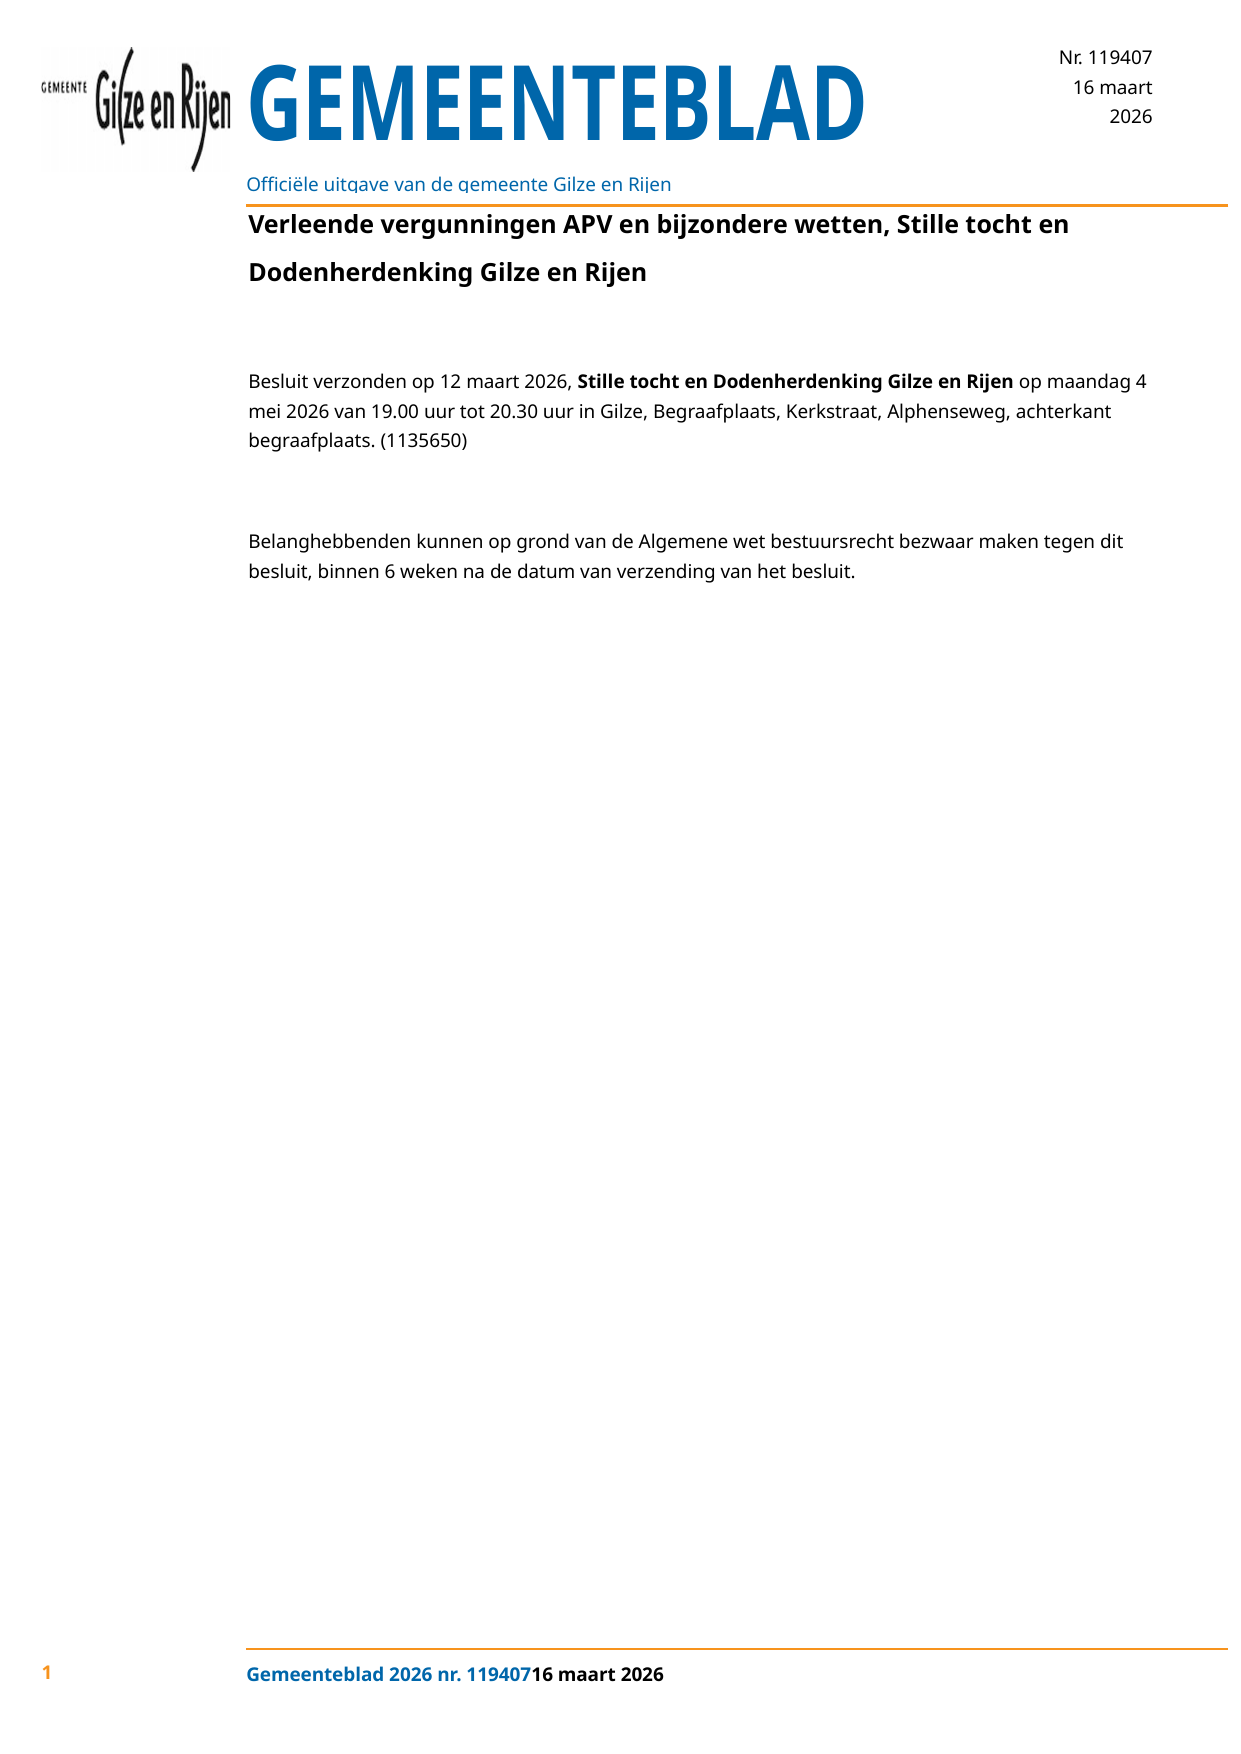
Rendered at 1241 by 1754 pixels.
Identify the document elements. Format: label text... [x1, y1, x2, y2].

picture [41, 47, 231, 172]
text Verleende vergunningen APV en bijzondere wetten, Stille tocht en Dodenherdenking Gilze en Rijen [248, 207, 1152, 288]
text Belanghebbenden kunnen op grond van de Algemene wet bestuursrecht bezwaar maken tegen dit besluit, binnen 6 weken na de datum van verzending van het besluit. [248, 528, 1152, 584]
text Besluit verzonden op 12 maart 2026, Stille tocht en Dodenherdenking Gilze en Rijen op maandag 4 mei 2026 van 19.00 uur tot 20.30 uur in Gilze, Begraafplaats, Kerkstraat, Alphenseweg, achterkant begraafplaats. (1135650) [248, 368, 1152, 453]
